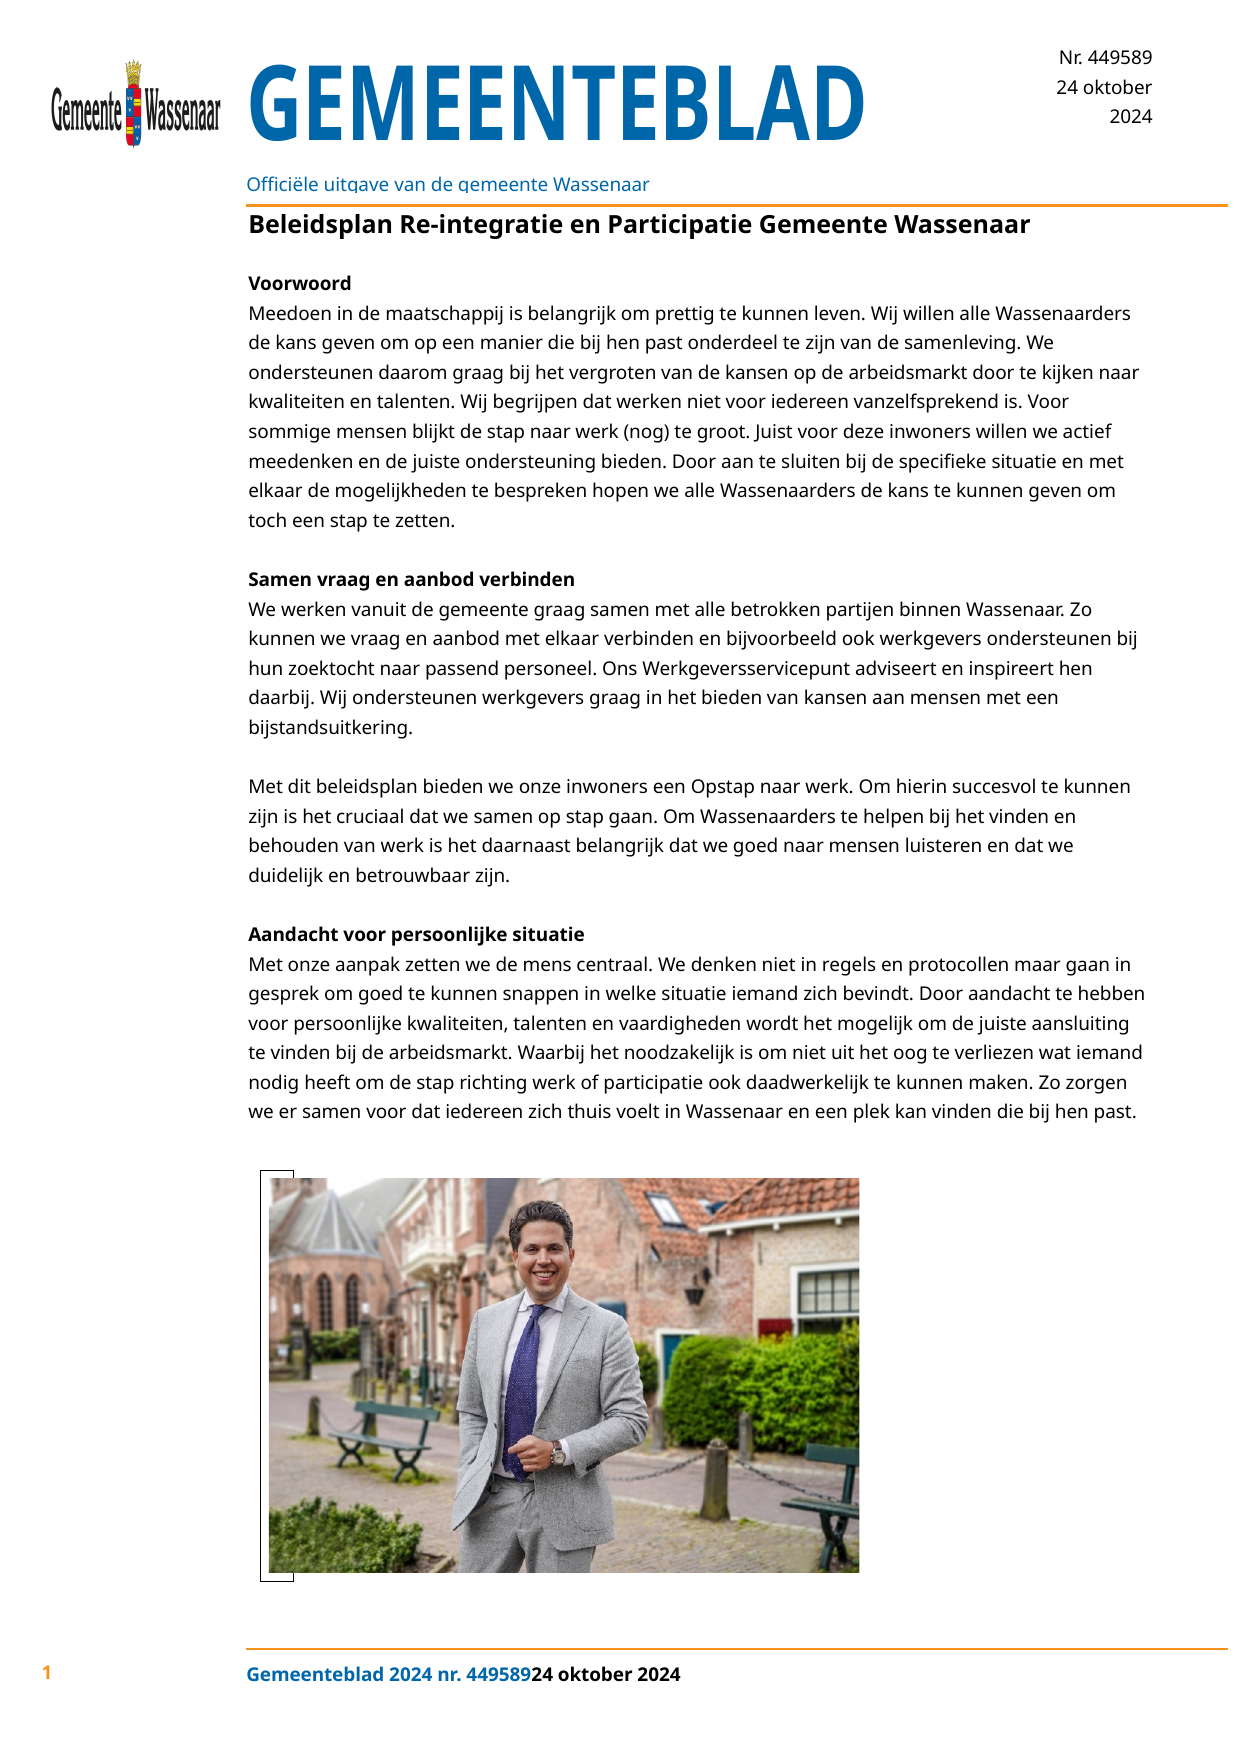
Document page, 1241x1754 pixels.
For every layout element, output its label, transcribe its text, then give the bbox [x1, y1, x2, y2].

text Voorwoord [248, 270, 1152, 296]
text We werken vanuit de gemeente graag samen met alle betrokken partijen binnen Wassenaar. Zo kunnen we vraag en aanbod met elkaar verbinden en bijvoorbeeld ook werkgevers ondersteunen bij hun zoektocht naar passend personeel. Ons Werkgeversservicepunt adviseert en inspireert hen daarbij. Wij ondersteunen werkgevers graag in het bieden van kansen aan mensen met een bijstandsuitkering. [248, 596, 1152, 740]
picture [268, 1178, 860, 1573]
text Met onze aanpak zetten we de mens centraal. We denken niet in regels en protocollen maar gaan in gesprek om goed te kunnen snappen in welke situatie iemand zich bevindt. Door aandacht te hebben voor persoonlijke kwaliteiten, talenten en vaardigheden wordt het mogelijk om de juiste aansluiting te vinden bij de arbeidsmarkt. Waarbij het noodzakelijk is om niet uit het oog te verliezen wat iemand nodig heeft om de stap richting werk of participatie ook daadwerkelijk te kunnen maken. Zo zorgen we er samen voor dat iedereen zich thuis voelt in Wassenaar en een plek kan vinden die bij hen past. [248, 951, 1152, 1124]
picture [41, 47, 231, 172]
text Meedoen in de maatschappij is belangrijk om prettig te kunnen leven. Wij willen alle Wassenaarders de kans geven om op een manier die bij hen past onderdeel te zijn van de samenleving. We ondersteunen daarom graag bij het vergroten van de kansen op de arbeidsmarkt door te kijken naar kwaliteiten en talenten. Wij begrijpen dat werken niet voor iedereen vanzelfsprekend is. Voor sommige mensen blijkt de stap naar werk (nog) te groot. Juist voor deze inwoners willen we actief meedenken en de juiste ondersteuning bieden. Door aan te sluiten bij de specifieke situatie en met elkaar de mogelijkheden te bespreken hopen we alle Wassenaarders de kans te kunnen geven om toch een stap te zetten. [248, 300, 1152, 533]
text Samen vraag en aanbod verbinden [248, 566, 1152, 592]
text Met dit beleidsplan bieden we onze inwoners een Opstap naar werk. Om hierin succesvol te kunnen zijn is het cruciaal dat we samen op stap gaan. Om Wassenaarders te helpen bij het vinden en behouden van werk is het daarnaast belangrijk dat we goed naar mensen luisteren en dat we duidelijk en betrouwbaar zijn. [248, 773, 1152, 888]
text Aandacht voor persoonlijke situatie [248, 921, 1152, 947]
text Beleidsplan Re-integratie en Participatie Gemeente Wassenaar [248, 207, 1152, 241]
